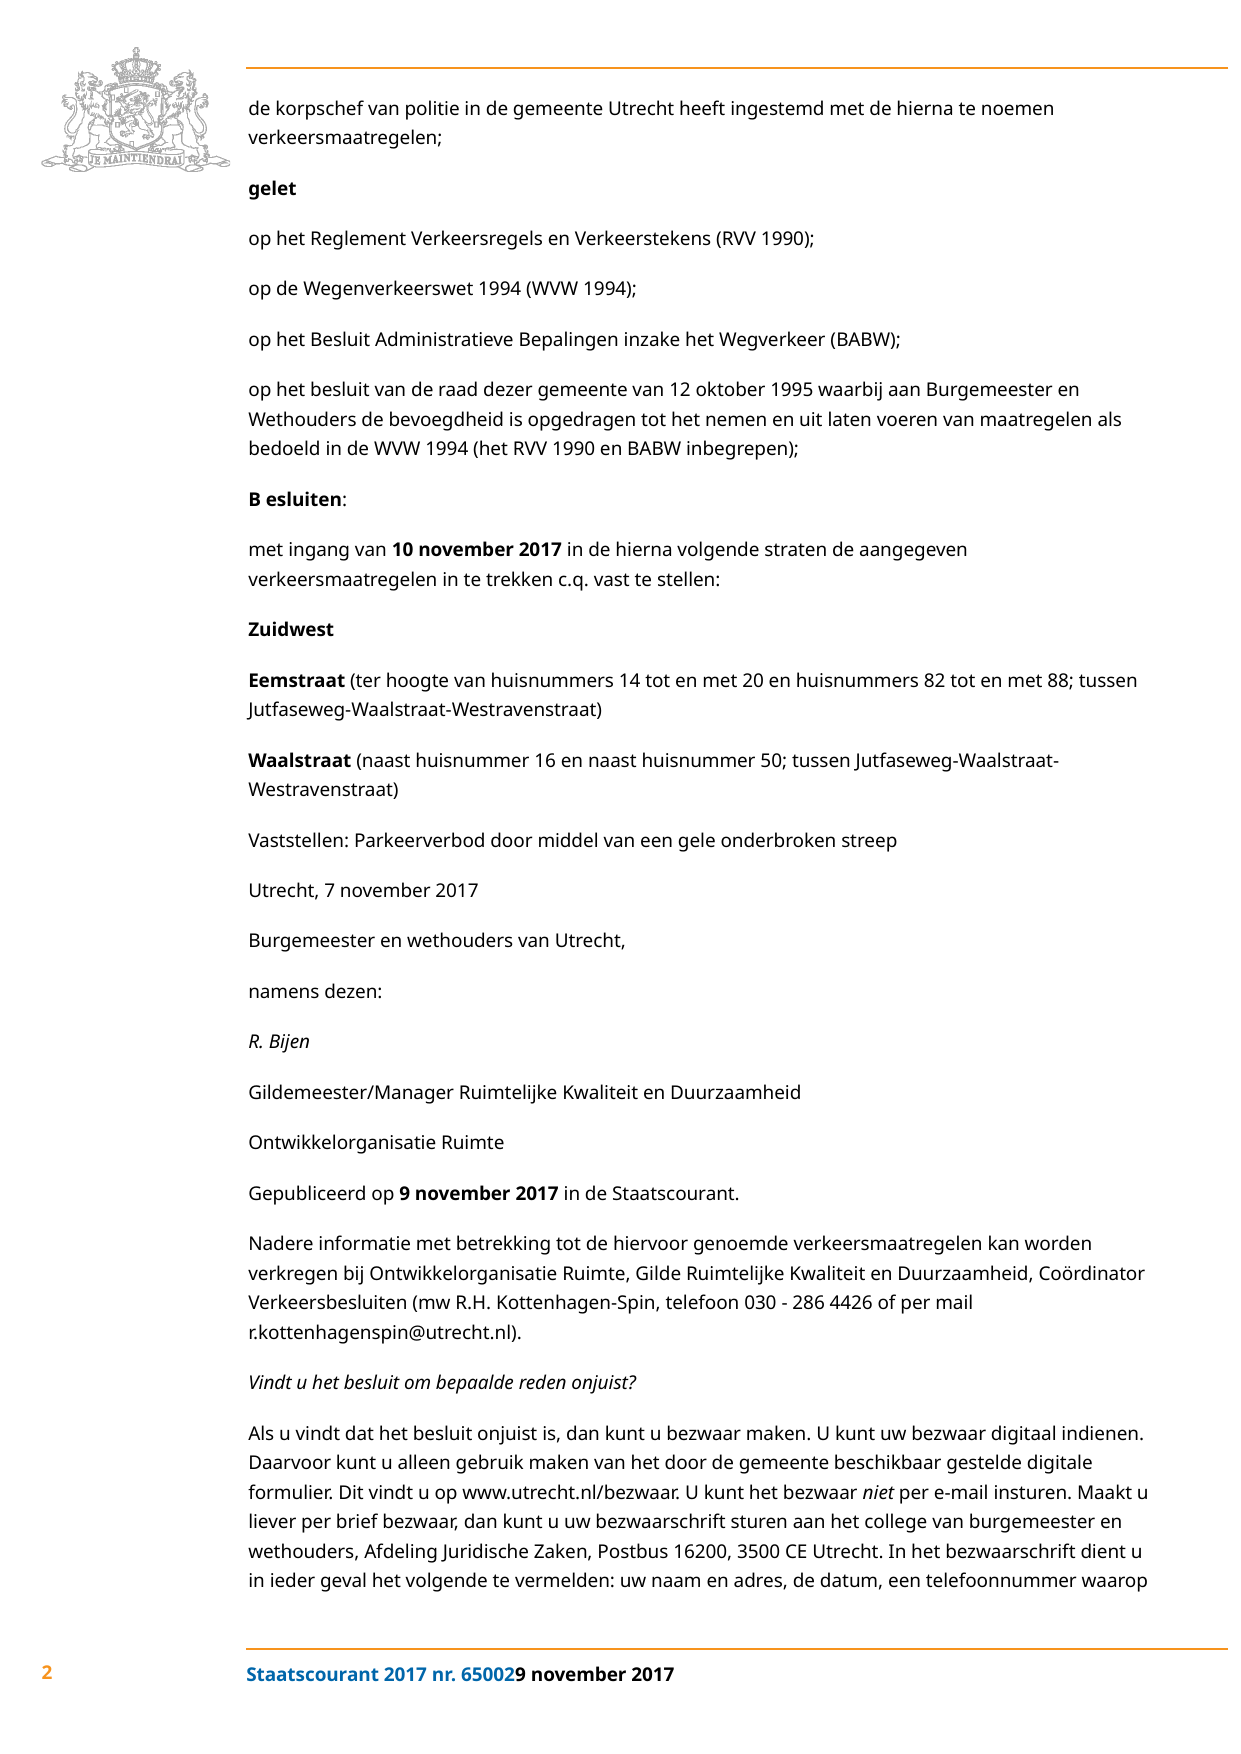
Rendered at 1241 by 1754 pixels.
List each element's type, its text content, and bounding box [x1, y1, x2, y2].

text Utrecht, 7 november 2017 [248, 877, 1152, 903]
text met ingang van 10 november 2017 in de hierna volgende straten de aangegeven verkeersmaatregelen in te trekken c.q. vast te stellen: [248, 536, 1152, 592]
text op het Reglement Verkeersregels en Verkeerstekens (RVV 1990); [248, 225, 1152, 251]
text gelet [248, 175, 1152, 201]
text op het besluit van de raad dezer gemeente van 12 oktober 1995 waarbij aan Burgemeester en Wethouders de bevoegdheid is opgedragen tot het nemen en uit laten voeren van maatregelen als bedoeld in de WVW 1994 (het RVV 1990 en BABW inbegrepen); [248, 376, 1152, 461]
text B esluiten: [248, 486, 1152, 512]
text Waalstraat (naast huisnummer 16 en naast huisnummer 50; tussen Jutfaseweg-Waalstraat-Westravenstraat) [248, 747, 1152, 802]
text namens dezen: [248, 978, 1152, 1004]
text de korpschef van politie in de gemeente Utrecht heeft ingestemd met de hierna te noemen verkeersmaatregelen; [248, 95, 1152, 150]
text Gildemeester/Manager Ruimtelijke Kwaliteit en Duurzaamheid [248, 1079, 1152, 1105]
text Gepubliceerd op 9 november 2017 in de Staatscourant. [248, 1180, 1152, 1206]
text Als u vindt dat het besluit onjuist is, dan kunt u bezwaar maken. U kunt uw bezwaar digitaal indienen. Daarvoor kunt u alleen gebruik maken van het door de gemeente beschikbaar gestelde digitale formulier. Dit vindt u op www.utrecht.nl/bezwaar. U kunt het bezwaar niet per e-mail insturen. Maakt u liever per brief bezwaar, dan kunt u uw bezwaarschrift sturen aan het college van burgemeester en wethouders, Afdeling Juridische Zaken, Postbus 16200, 3500 CE Utrecht. In het bezwaarschrift dient u in ieder geval het volgende te vermelden: uw naam en adres, de datum, een telefoonnummer waarop [248, 1420, 1152, 1593]
text Zuidwest [248, 616, 1152, 642]
text Ontwikkelorganisatie Ruimte [248, 1129, 1152, 1155]
picture [41, 47, 231, 172]
text Vindt u het besluit om bepaalde reden onjuist? [248, 1369, 1152, 1395]
text Burgemeester en wethouders van Utrecht, [248, 928, 1152, 953]
text R. Bijen [248, 1028, 1152, 1054]
text Nadere informatie met betrekking tot de hiervoor genoemde verkeersmaatregelen kan worden verkregen bij Ontwikkelorganisatie Ruimte, Gilde Ruimtelijke Kwaliteit en Duurzaamheid, Coördinator Verkeersbesluiten (mw R.H. Kottenhagen-Spin, telefoon 030 - 286 4426 of per mail r.kottenhagenspin@utrecht.nl). [248, 1230, 1152, 1345]
text Eemstraat (ter hoogte van huisnummers 14 tot en met 20 en huisnummers 82 tot en met 88; tussen Jutfaseweg-Waalstraat-Westravenstraat) [248, 667, 1152, 722]
text op de Wegenverkeerswet 1994 (WVW 1994); [248, 276, 1152, 301]
text Vaststellen: Parkeerverbod door middel van een gele onderbroken streep [248, 827, 1152, 853]
text op het Besluit Administratieve Bepalingen inzake het Wegverkeer (BABW); [248, 326, 1152, 352]
